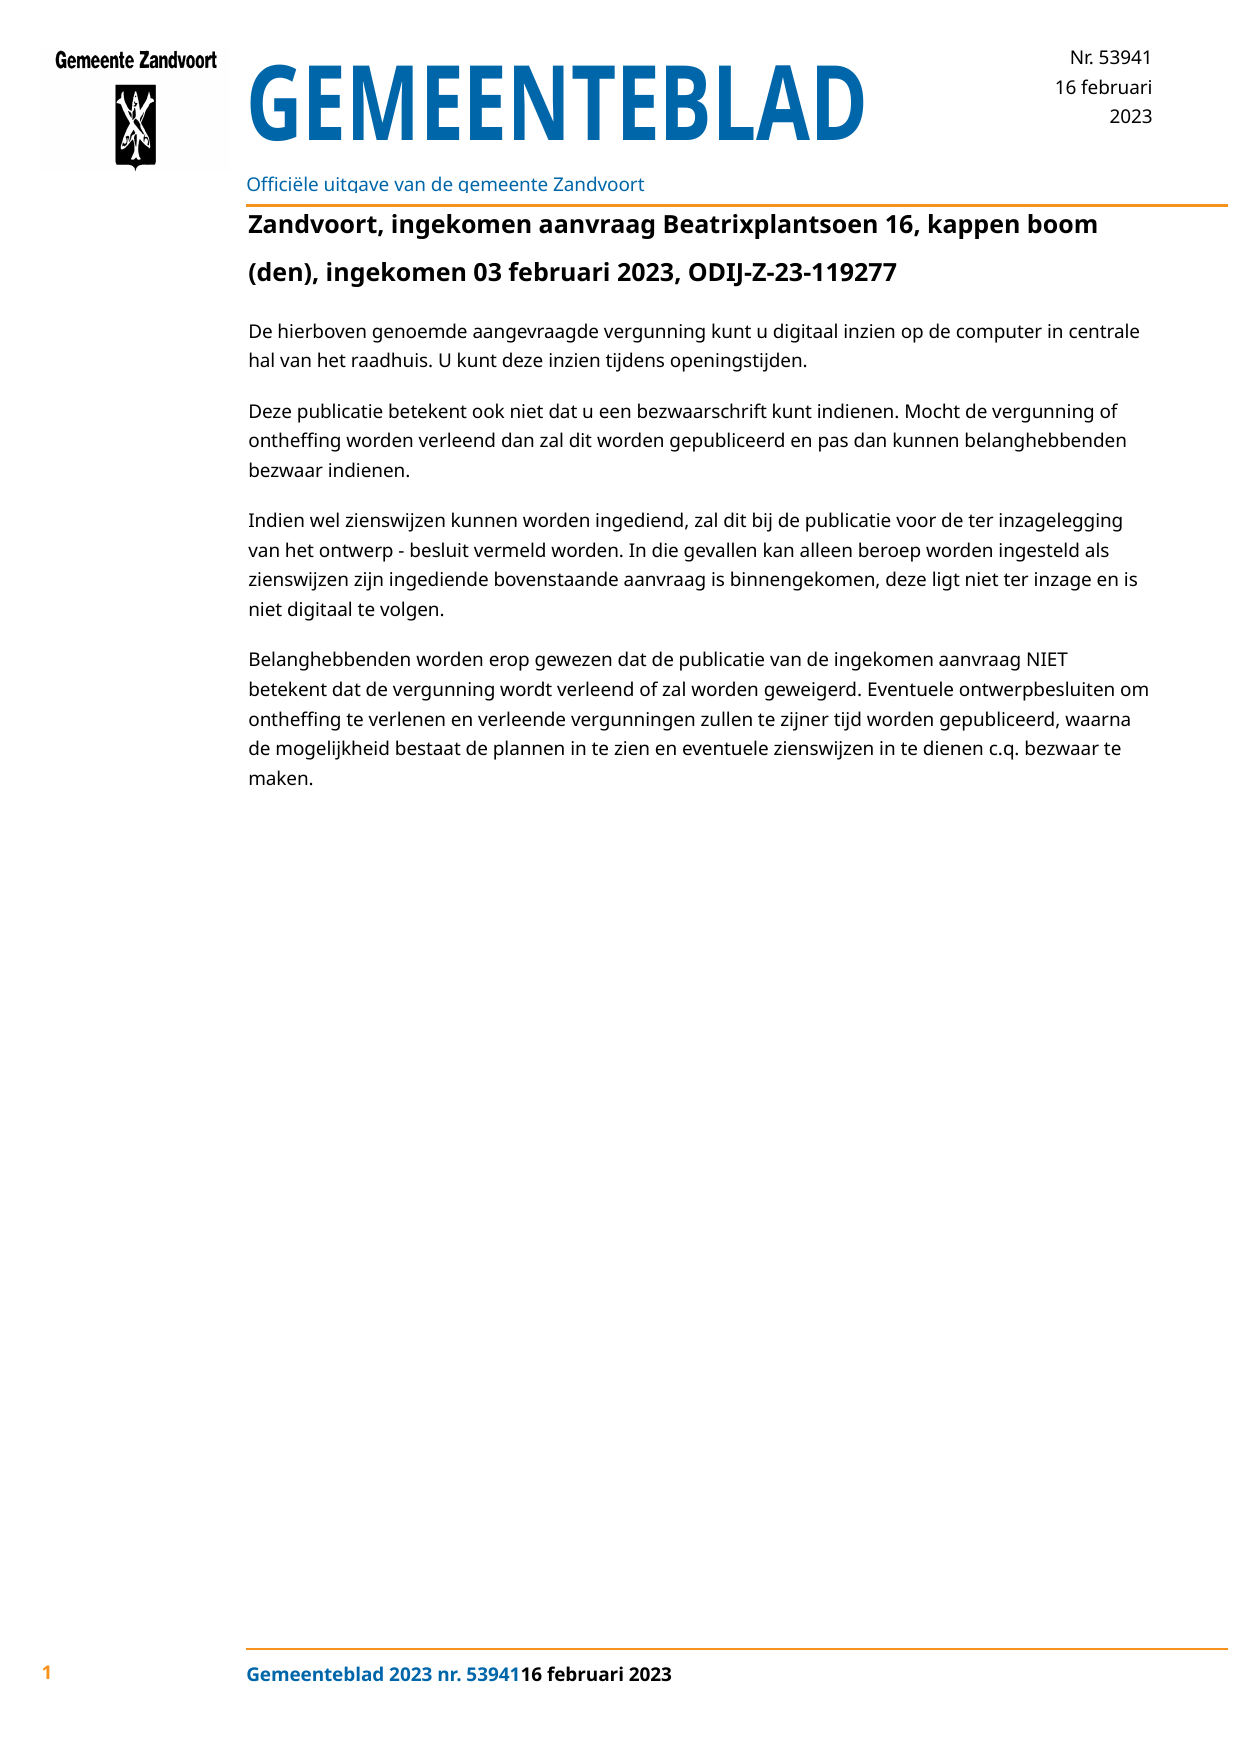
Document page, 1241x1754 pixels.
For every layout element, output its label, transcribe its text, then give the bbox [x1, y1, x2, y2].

picture [41, 47, 231, 172]
text Deze publicatie betekent ook niet dat u een bezwaarschrift kunt indienen. Mocht de vergunning of ontheffing worden verleend dan zal dit worden gepubliceerd en pas dan kunnen belanghebbenden bezwaar indienen. [248, 398, 1152, 483]
text Belanghebbenden worden erop gewezen dat de publicatie van de ingekomen aanvraag NIET betekent dat de vergunning wordt verleend of zal worden geweigerd. Eventuele ontwerpbesluiten om ontheffing te verlenen en verleende vergunningen zullen te zijner tijd worden gepubliceerd, waarna de mogelijkheid bestaat de plannen in te zien en eventuele zienswijzen in te dienen c.q. bezwaar te maken. [248, 647, 1152, 791]
text De hierboven genoemde aangevraagde vergunning kunt u digitaal inzien op de computer in centrale hal van het raadhuis. U kunt deze inzien tijdens openingstijden. [248, 318, 1152, 373]
text Zandvoort, ingekomen aanvraag Beatrixplantsoen 16, kappen boom (den), ingekomen 03 februari 2023, ODIJ-Z-23-119277 [248, 207, 1152, 288]
text Indien wel zienswijzen kunnen worden ingediend, zal dit bij de publicatie voor de ter inzagelegging van het ontwerp - besluit vermeld worden. In die gevallen kan alleen beroep worden ingesteld als zienswijzen zijn ingediende bovenstaande aanvraag is binnengekomen, deze ligt niet ter inzage en is niet digitaal te volgen. [248, 507, 1152, 622]
